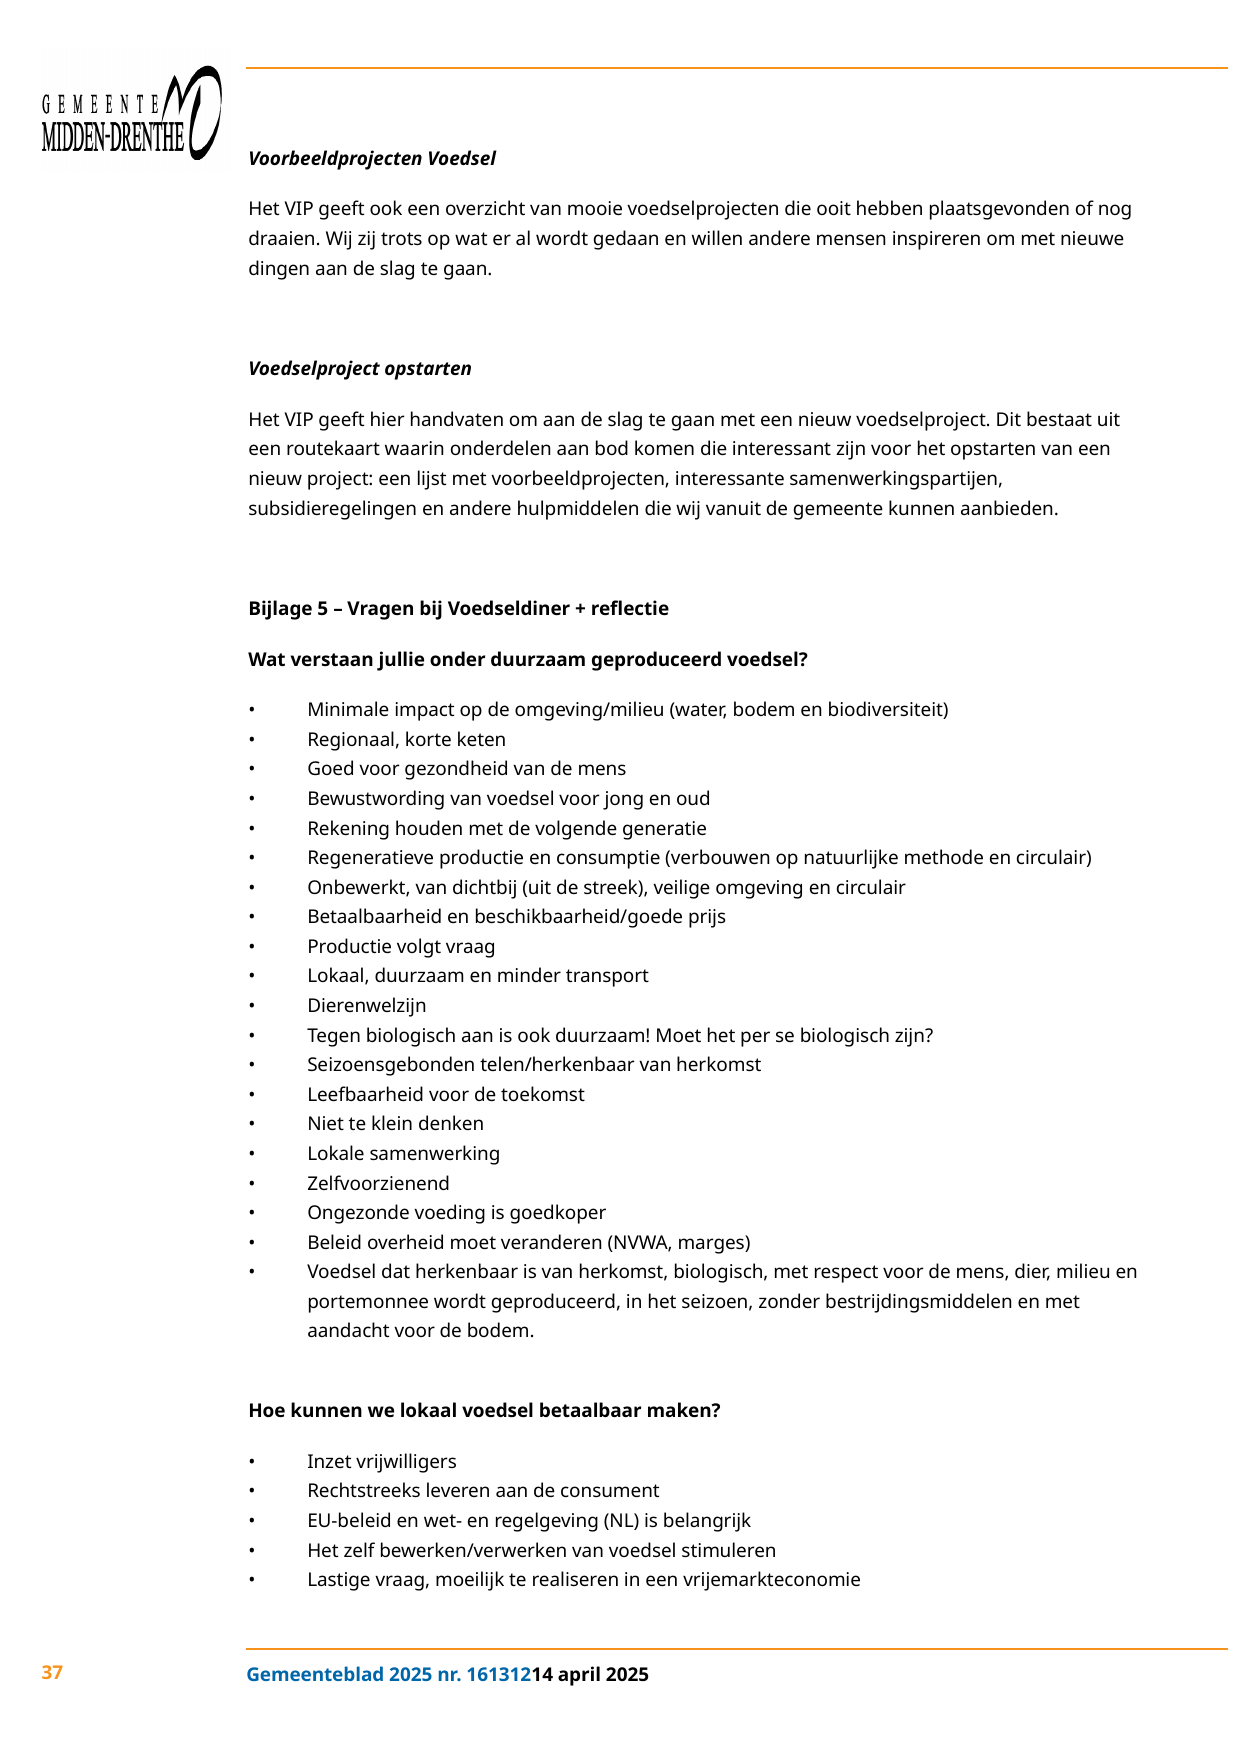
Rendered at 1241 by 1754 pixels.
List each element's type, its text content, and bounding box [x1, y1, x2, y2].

text Voorbeeldprojecten Voedsel [248, 145, 1152, 171]
list Beleid overheid moet veranderen (NVWA, marges) [248, 1229, 1152, 1255]
text Het VIP geeft ook een overzicht van mooie voedselprojecten die ooit hebben plaatsgevonden of nog draaien. Wij zij trots op wat er al wordt gedaan en willen andere mensen inspireren om met nieuwe dingen aan de slag te gaan. [248, 196, 1152, 281]
list Het zelf bewerken/verwerken van voedsel stimuleren [248, 1537, 1152, 1563]
list Voedsel dat herkenbaar is van herkomst, biologisch, met respect voor de mens, dier, milieu en portemonnee wordt geproduceerd, in het seizoen, zonder bestrijdingsmiddelen en met aandacht voor de bodem. [248, 1258, 1152, 1343]
list Lokale samenwerking [248, 1140, 1152, 1166]
list Regeneratieve productie en consumptie (verbouwen op natuurlijke methode en circulair) [248, 844, 1152, 870]
list Minimale impact op de omgeving/milieu (water, bodem en biodiversiteit) [248, 696, 1152, 722]
list Niet te klein denken [248, 1111, 1152, 1136]
text Bijlage 5 – Vragen bij Voedseldiner + reflectie [248, 596, 1152, 621]
list Lastige vraag, moeilijk te realiseren in een vrijemarkteconomie [248, 1566, 1152, 1592]
list Inzet vrijwilligers [248, 1448, 1152, 1474]
list Leefbaarheid voor de toekomst [248, 1081, 1152, 1107]
list Onbewerkt, van dichtbij (uit de streek), veilige omgeving en circulair [248, 874, 1152, 900]
list Lokaal, duurzaam en minder transport [248, 963, 1152, 988]
list Productie volgt vraag [248, 933, 1152, 959]
list Rekening houden met de volgende generatie [248, 815, 1152, 841]
list Betaalbaarheid en beschikbaarheid/goede prijs [248, 903, 1152, 929]
text Het VIP geeft hier handvaten om aan de slag te gaan met een nieuw voedselproject. Dit bestaat uit een routekaart waarin onderdelen aan bod komen die interessant zijn voor het opstarten van een nieuw project: een lijst met voorbeeldprojecten, interessante samenwerkingspartijen, subsidieregelingen en andere hulpmiddelen die wij vanuit de gemeente kunnen aanbieden. [248, 406, 1152, 521]
list Goed voor gezondheid van de mens [248, 756, 1152, 781]
picture [41, 47, 231, 172]
list Tegen biologisch aan is ook duurzaam! Moet het per se biologisch zijn? [248, 1022, 1152, 1048]
text Wat verstaan jullie onder duurzaam geproduceerd voedsel? [248, 646, 1152, 672]
text Voedselproject opstarten [248, 356, 1152, 381]
list Regionaal, korte keten [248, 726, 1152, 752]
list Seizoensgebonden telen/herkenbaar van herkomst [248, 1051, 1152, 1077]
list EU-beleid en wet- en regelgeving (NL) is belangrijk [248, 1507, 1152, 1533]
list Ongezonde voeding is goedkoper [248, 1199, 1152, 1225]
list Zelfvoorzienend [248, 1170, 1152, 1196]
list Rechtstreeks leveren aan de consument [248, 1478, 1152, 1503]
text Hoe kunnen we lokaal voedsel betaalbaar maken? [248, 1398, 1152, 1423]
list Dierenwelzijn [248, 992, 1152, 1018]
list Bewustwording van voedsel voor jong en oud [248, 785, 1152, 811]
